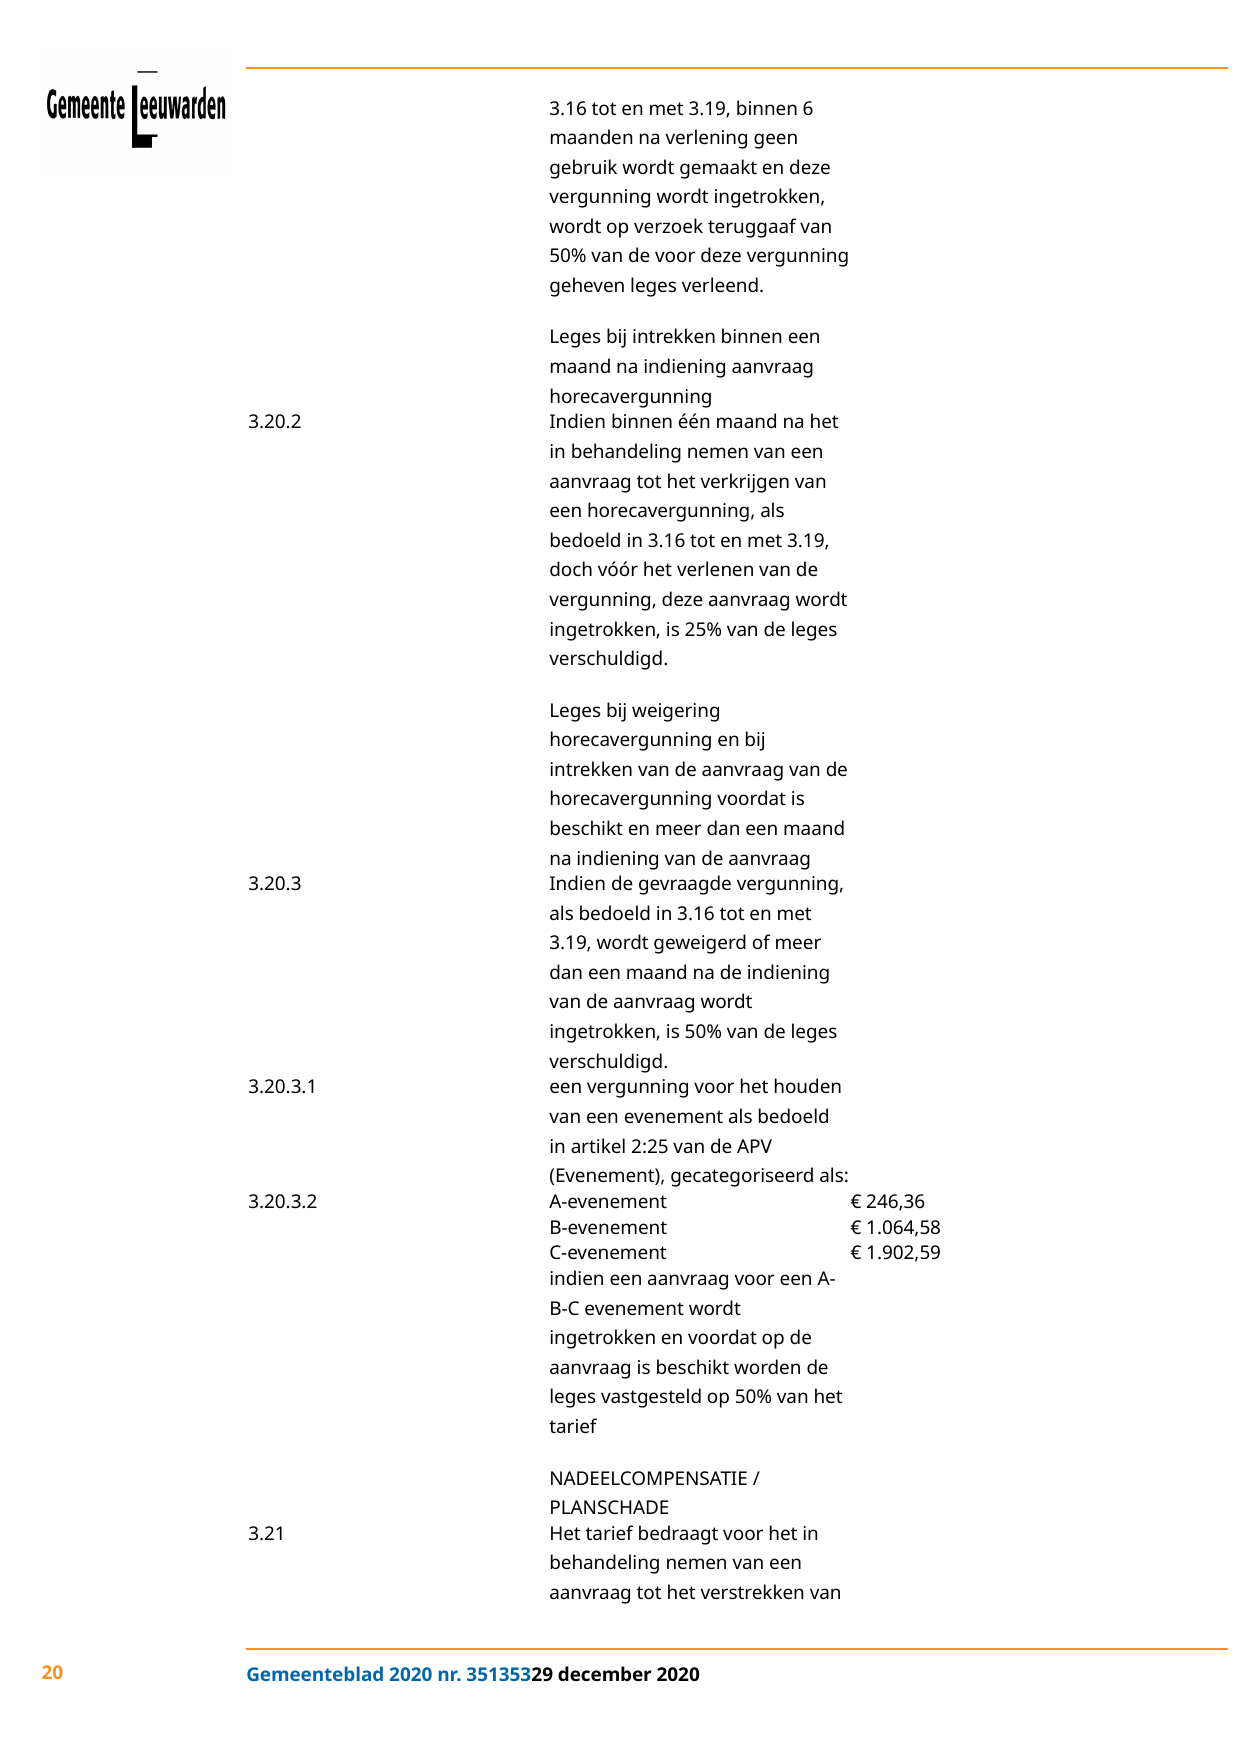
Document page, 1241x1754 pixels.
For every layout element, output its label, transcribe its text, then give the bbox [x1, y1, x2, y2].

table_cell Indien de gevraagde vergunning, als bedoeld in 3.16 tot en met 3.19, wordt geweigerd of meer dan een maand na de indiening van de aanvraag wordt ingetrokken, is 50% van de leges verschuldigd. [549, 870, 850, 1074]
table_cell 3.16 tot en met 3.19, binnen 6 maanden na verlening geen gebruik wordt gemaakt en deze vergunning wordt ingetrokken, wordt op verzoek teruggaaf van 50% van de voor deze vergunning geheven leges verleend. [549, 95, 850, 298]
table_cell Indien binnen één maand na het in behandeling nemen van een aanvraag tot het verkrijgen van een horecavergunning, als bedoeld in 3.16 tot en met 3.19, doch vóór het verlenen van de vergunning, deze aanvraag wordt ingetrokken, is 25% van de leges verschuldigd. [549, 409, 850, 671]
picture [41, 47, 231, 172]
table_cell [248, 697, 549, 870]
table_cell 3.20.3.1 [248, 1074, 549, 1188]
table_cell [248, 1265, 549, 1439]
table_cell [248, 1240, 549, 1265]
table_cell [850, 1265, 1152, 1439]
table_cell [248, 298, 549, 324]
table_cell [850, 324, 1152, 409]
table_cell [850, 1465, 1152, 1520]
table_cell [850, 409, 1152, 671]
table_cell Leges bij intrekken binnen een maand na indiening aanvraag horecavergunning [549, 324, 850, 409]
table_cell [850, 1439, 1152, 1465]
table_cell [549, 298, 850, 324]
table_cell 3.21 [248, 1520, 549, 1605]
table_cell [850, 870, 1152, 1074]
table_cell [850, 1074, 1152, 1188]
table_cell [850, 95, 1152, 298]
table_cell [248, 671, 549, 697]
table_cell [850, 697, 1152, 870]
table_cell [850, 671, 1152, 697]
table_cell [850, 1520, 1152, 1605]
table_cell [248, 95, 549, 298]
table_cell Het tarief bedraagt voor het in behandeling nemen van een aanvraag tot het verstrekken van [549, 1520, 850, 1605]
table_cell 3.20.3.2 [248, 1188, 549, 1214]
table_cell een vergunning voor het houden van een evenement als bedoeld in artikel 2:25 van de APV (Evenement), gecategoriseerd als: [549, 1074, 850, 1188]
table_cell A-evenement [549, 1188, 850, 1214]
table_cell [248, 1214, 549, 1239]
table_cell [549, 671, 850, 697]
table_cell B-evenement [549, 1214, 850, 1239]
table_cell [850, 298, 1152, 324]
table_cell € 1.902,59 [850, 1240, 1152, 1265]
table_cell 3.20.2 [248, 409, 549, 671]
table_cell NADEELCOMPENSATIE / PLANSCHADE [549, 1465, 850, 1520]
table_cell C-evenement [549, 1240, 850, 1265]
table_cell Leges bij weigering horecavergunning en bij intrekken van de aanvraag van de horecavergunning voordat is beschikt en meer dan een maand na indiening van de aanvraag [549, 697, 850, 870]
table_cell [248, 324, 549, 409]
table_cell 3.20.3 [248, 870, 549, 1074]
table_cell [248, 1465, 549, 1520]
table_cell € 1.064,58 [850, 1214, 1152, 1239]
table_cell [549, 1439, 850, 1465]
table_cell indien een aanvraag voor een A-B-C evenement wordt ingetrokken en voordat op de aanvraag is beschikt worden de leges vastgesteld op 50% van het tarief [549, 1265, 850, 1439]
table_cell € 246,36 [850, 1188, 1152, 1214]
table_cell [248, 1439, 549, 1465]
